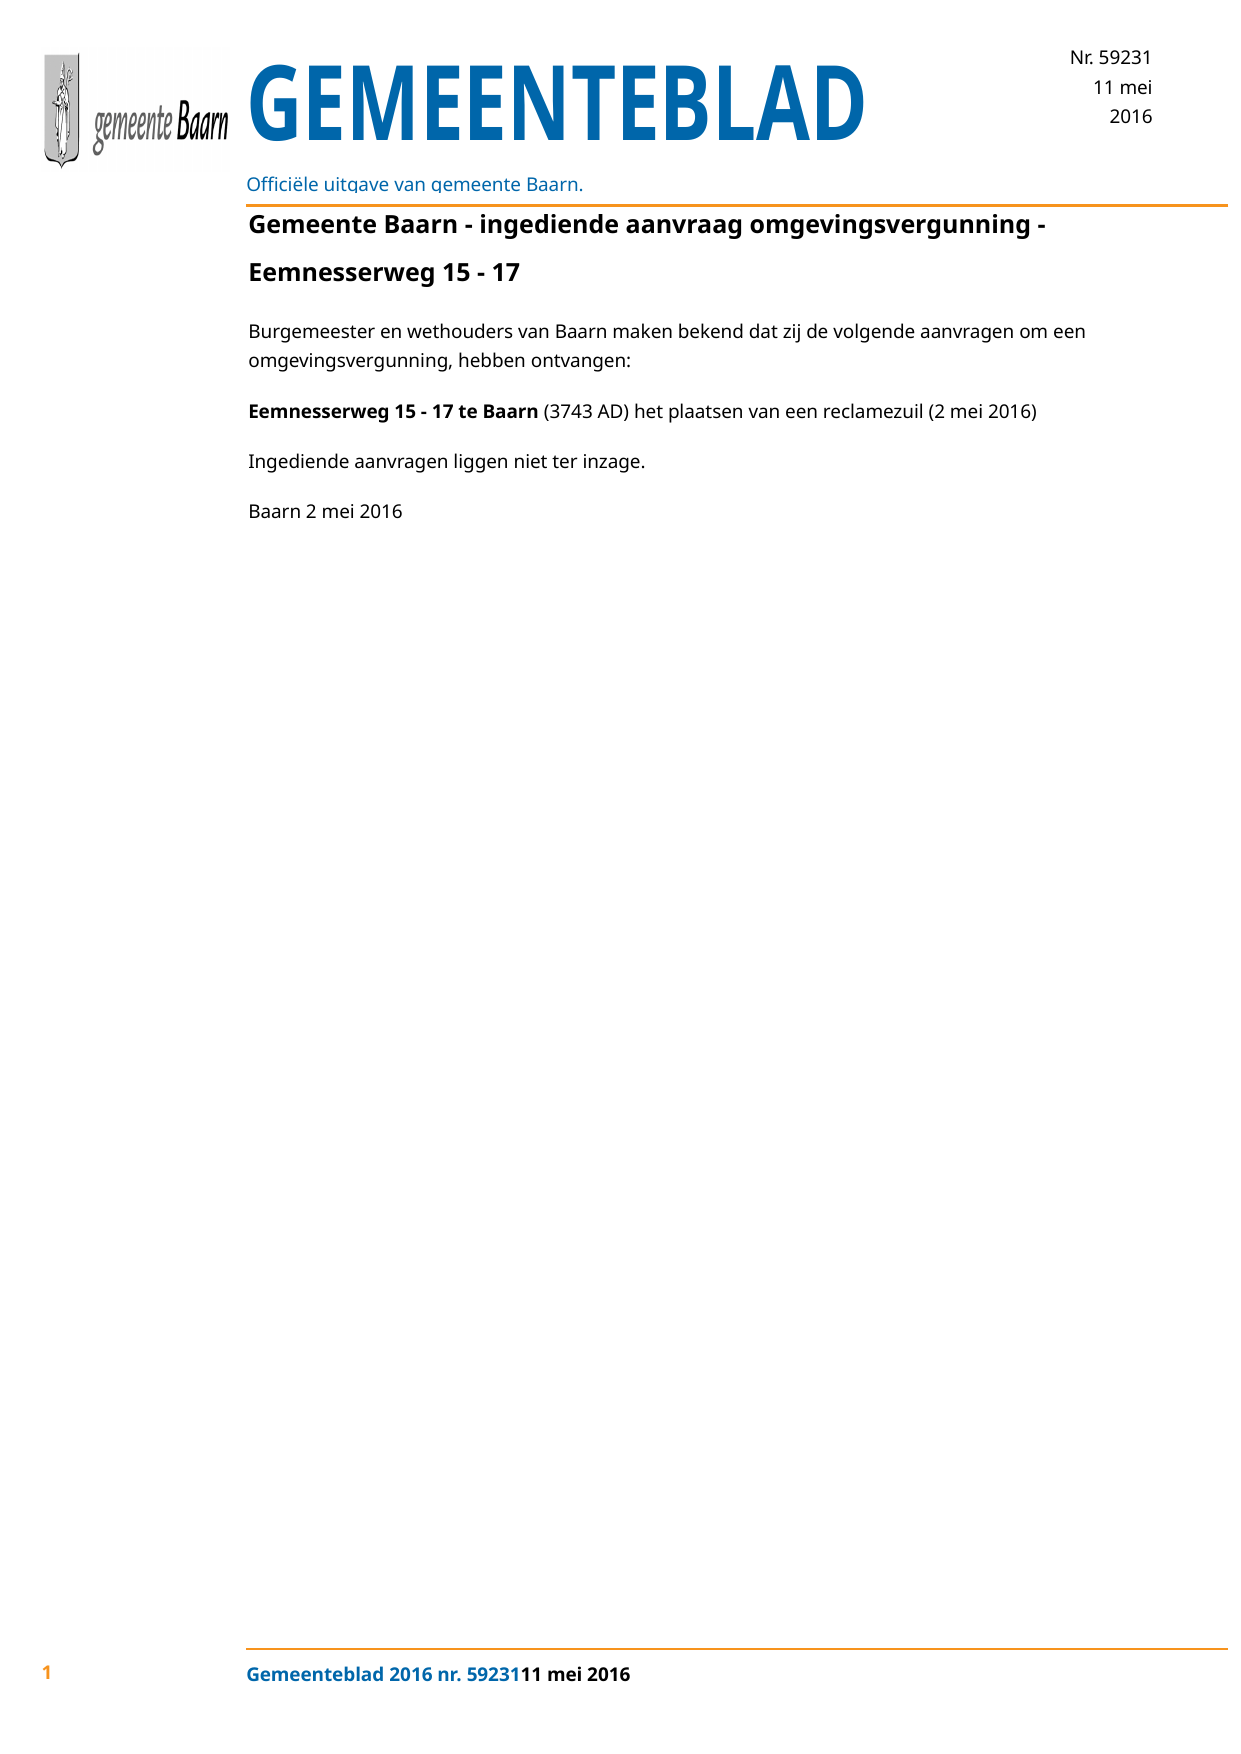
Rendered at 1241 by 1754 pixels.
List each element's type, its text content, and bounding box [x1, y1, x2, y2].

text Gemeente Baarn - ingediende aanvraag omgevingsvergunning - Eemnesserweg 15 - 17 [248, 207, 1152, 288]
text Eemnesserweg 15 - 17 te Baarn (3743 AD) het plaatsen van een reclamezuil (2 mei 2016) [248, 398, 1152, 424]
text Baarn 2 mei 2016 [248, 499, 1152, 524]
picture [41, 47, 231, 172]
text Ingediende aanvragen liggen niet ter inzage. [248, 448, 1152, 474]
text Burgemeester en wethouders van Baarn maken bekend dat zij de volgende aanvragen om een omgevingsvergunning, hebben ontvangen: [248, 318, 1152, 373]
